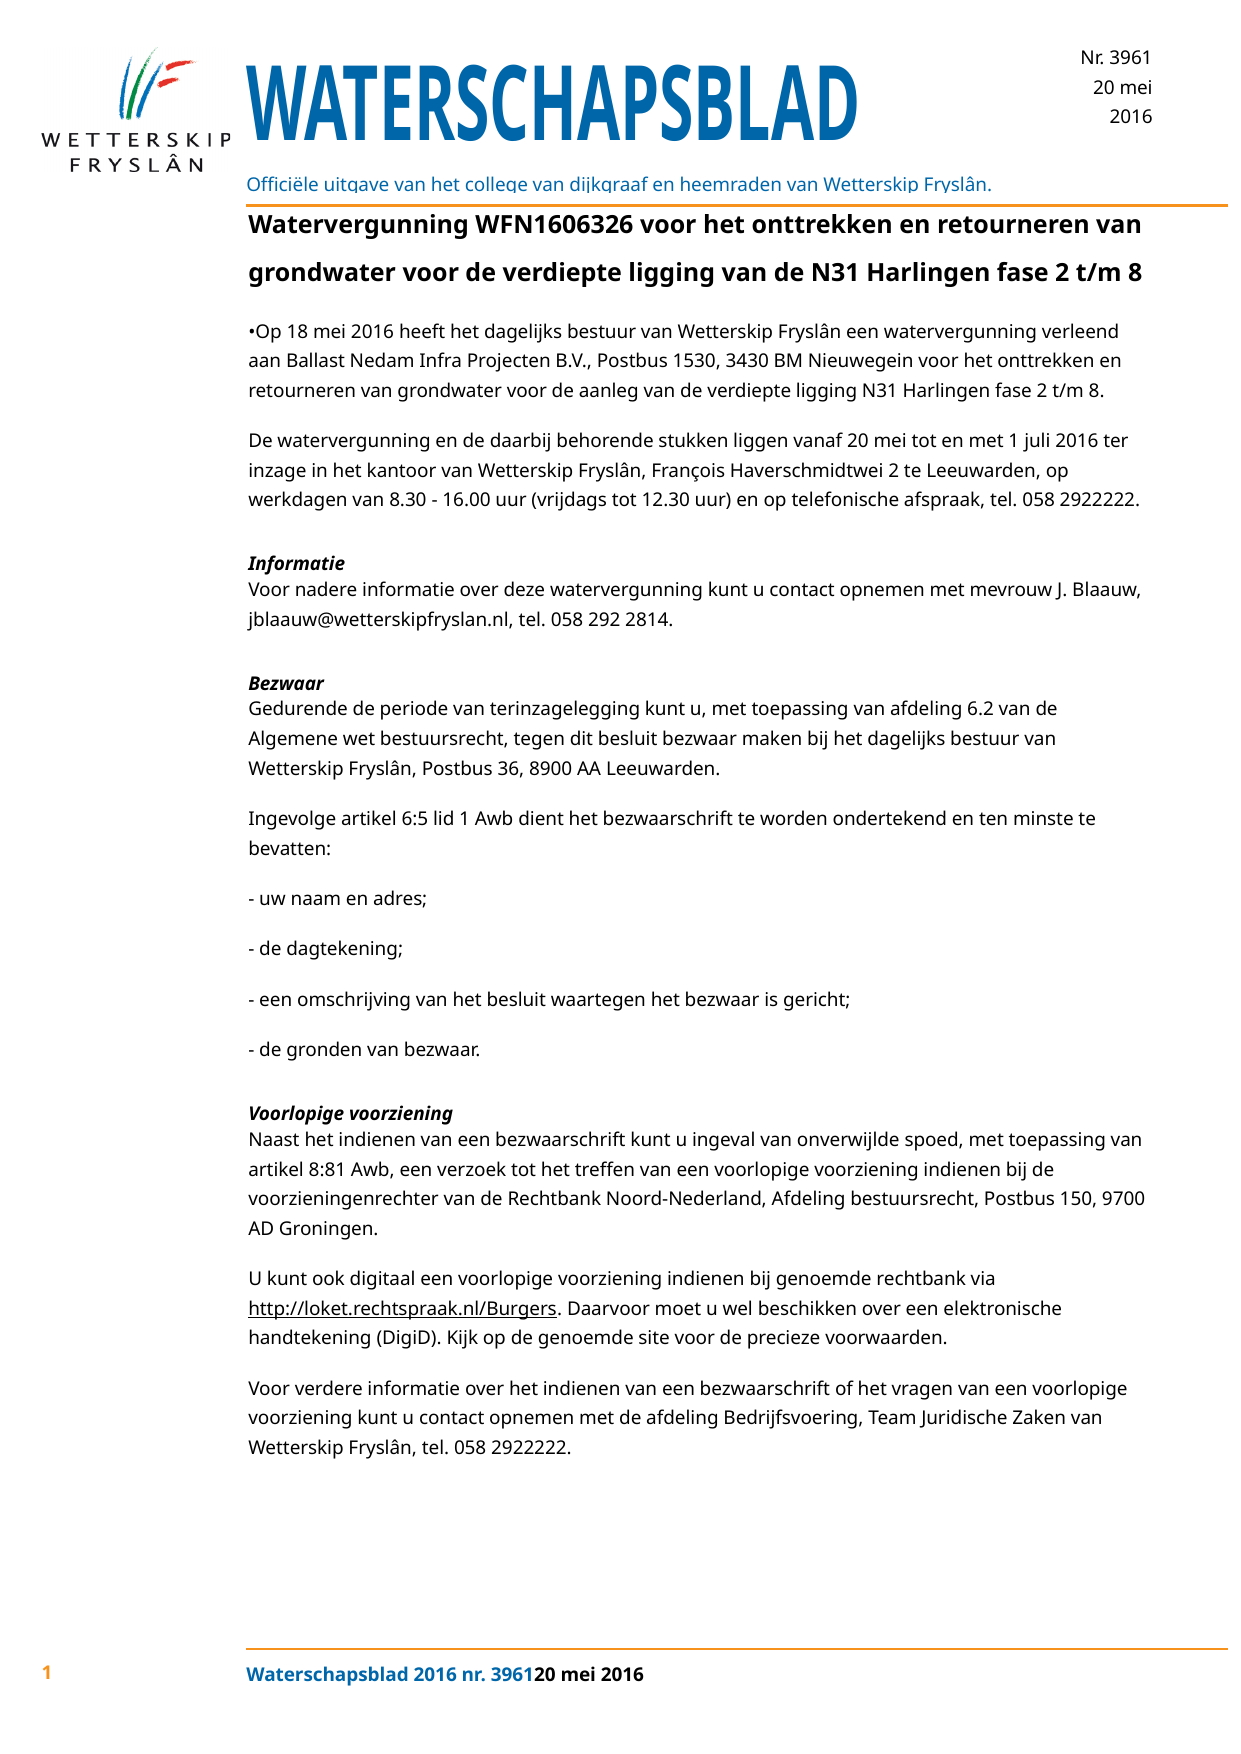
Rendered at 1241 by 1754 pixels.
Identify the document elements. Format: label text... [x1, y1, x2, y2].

text •Op 18 mei 2016 heeft het dagelijks bestuur van Wetterskip Fryslân een watervergunning verleend aan Ballast Nedam Infra Projecten B.V., Postbus 1530, 3430 BM Nieuwegein voor het onttrekken en retourneren van grondwater voor de aanleg van de verdiepte ligging N31 Harlingen fase 2 t/m 8. [248, 318, 1152, 403]
text Voor verdere informatie over het indienen van een bezwaarschrift of het vragen van een voorlopige voorziening kunt u contact opnemen met de afdeling Bedrijfsvoering, Team Juridische Zaken van Wetterskip Fryslân, tel. 058 2922222. [248, 1375, 1152, 1460]
text U kunt ook digitaal een voorlopige voorziening indienen bij genoemde rechtbank via http://loket.rechtspraak.nl/Burgers. Daarvoor moet u wel beschikken over een elektronische handtekening (DigiD). Kijk op de genoemde site voor de precieze voorwaarden. [248, 1265, 1152, 1350]
text Bezwaar [248, 670, 1152, 696]
text Gedurende de periode van terinzagelegging kunt u, met toepassing van afdeling 6.2 van de Algemene wet bestuursrecht, tegen dit besluit bezwaar maken bij het dagelijks bestuur van Wetterskip Fryslân, Postbus 36, 8900 AA Leeuwarden. [248, 696, 1152, 781]
text - de gronden van bezwaar. [248, 1036, 1152, 1062]
text - een omschrijving van het besluit waartegen het bezwaar is gericht; [248, 986, 1152, 1012]
text De watervergunning en de daarbij behorende stukken liggen vanaf 20 mei tot en met 1 juli 2016 ter inzage in het kantoor van Wetterskip Fryslân, François Haverschmidtwei 2 te Leeuwarden, op werkdagen van 8.30 - 16.00 uur (vrijdags tot 12.30 uur) en op telefonische afspraak, tel. 058 2922222. [248, 427, 1152, 512]
text Watervergunning WFN1606326 voor het onttrekken en retourneren van grondwater voor de verdiepte ligging van de N31 Harlingen fase 2 t/m 8 [248, 207, 1152, 288]
text Voorlopige voorziening [248, 1100, 1152, 1126]
picture [41, 47, 231, 172]
text - de dagtekening; [248, 936, 1152, 961]
text - uw naam en adres; [248, 885, 1152, 911]
text Informatie [248, 551, 1152, 576]
text Ingevolge artikel 6:5 lid 1 Awb dient het bezwaarschrift te worden ondertekend en ten minste te bevatten: [248, 805, 1152, 861]
text Voor nadere informatie over deze watervergunning kunt u contact opnemen met mevrouw J. Blaauw, jblaauw@wetterskipfryslan.nl, tel. 058 292 2814. [248, 576, 1152, 632]
text Naast het indienen van een bezwaarschrift kunt u ingeval van onverwijlde spoed, met toepassing van artikel 8:81 Awb, een verzoek tot het treffen van een voorlopige voorziening indienen bij de voorzieningenrechter van de Rechtbank Noord-Nederland, Afdeling bestuursrecht, Postbus 150, 9700 AD Groningen. [248, 1126, 1152, 1241]
